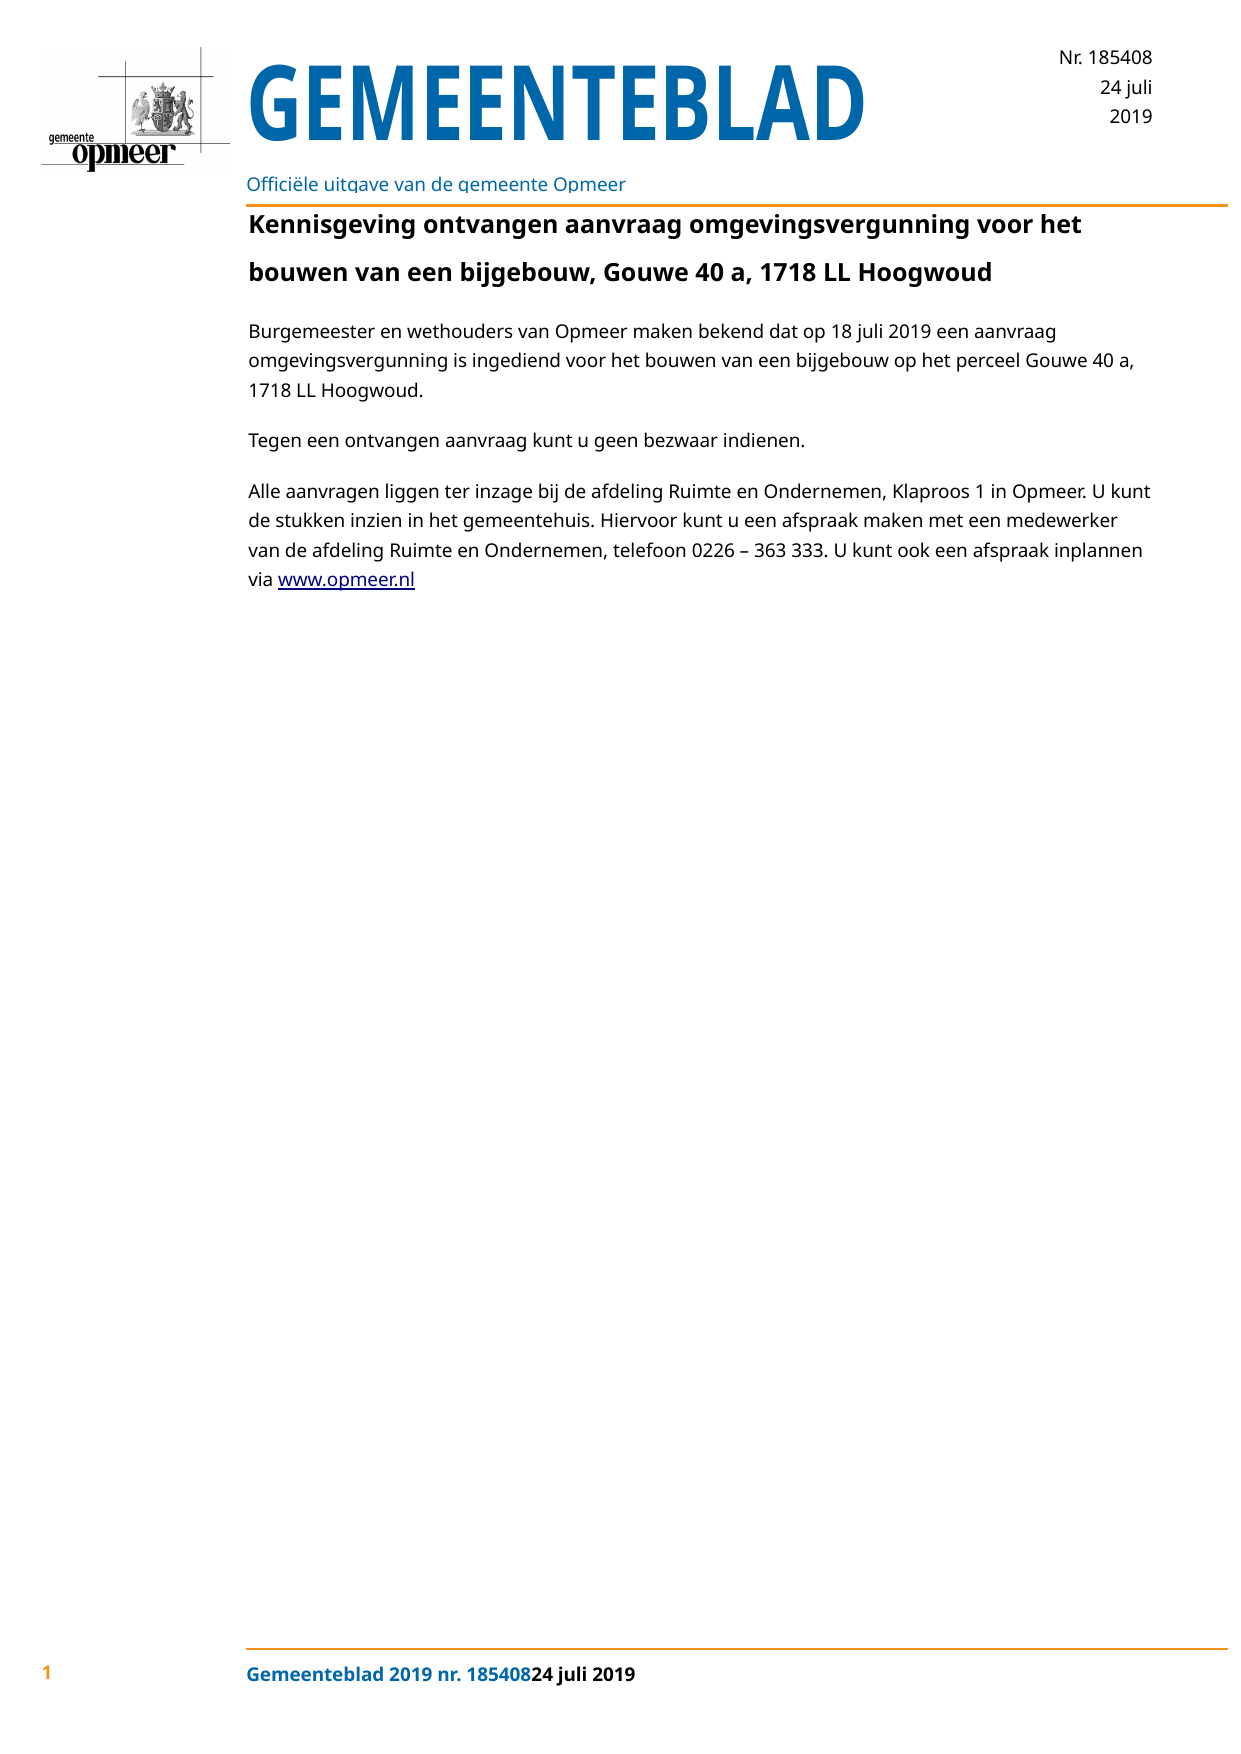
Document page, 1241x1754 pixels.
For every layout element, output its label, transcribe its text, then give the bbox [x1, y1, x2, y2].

text Burgemeester en wethouders van Opmeer maken bekend dat op 18 juli 2019 een aanvraag omgevingsvergunning is ingediend voor het bouwen van een bijgebouw op het perceel Gouwe 40 a, 1718 LL Hoogwoud. [248, 318, 1152, 403]
text Tegen een ontvangen aanvraag kunt u geen bezwaar indienen. [248, 427, 1152, 453]
picture [41, 47, 231, 172]
text Alle aanvragen liggen ter inzage bij de afdeling Ruimte en Ondernemen, Klaproos 1 in Opmeer. U kunt de stukken inzien in het gemeentehuis. Hiervoor kunt u een afspraak maken met een medewerker van de afdeling Ruimte en Ondernemen, telefoon 0226 – 363 333. U kunt ook een afspraak inplannen via www.opmeer.nl [248, 478, 1152, 592]
text Kennisgeving ontvangen aanvraag omgevingsvergunning voor het bouwen van een bijgebouw, Gouwe 40 a, 1718 LL Hoogwoud [248, 207, 1152, 288]
